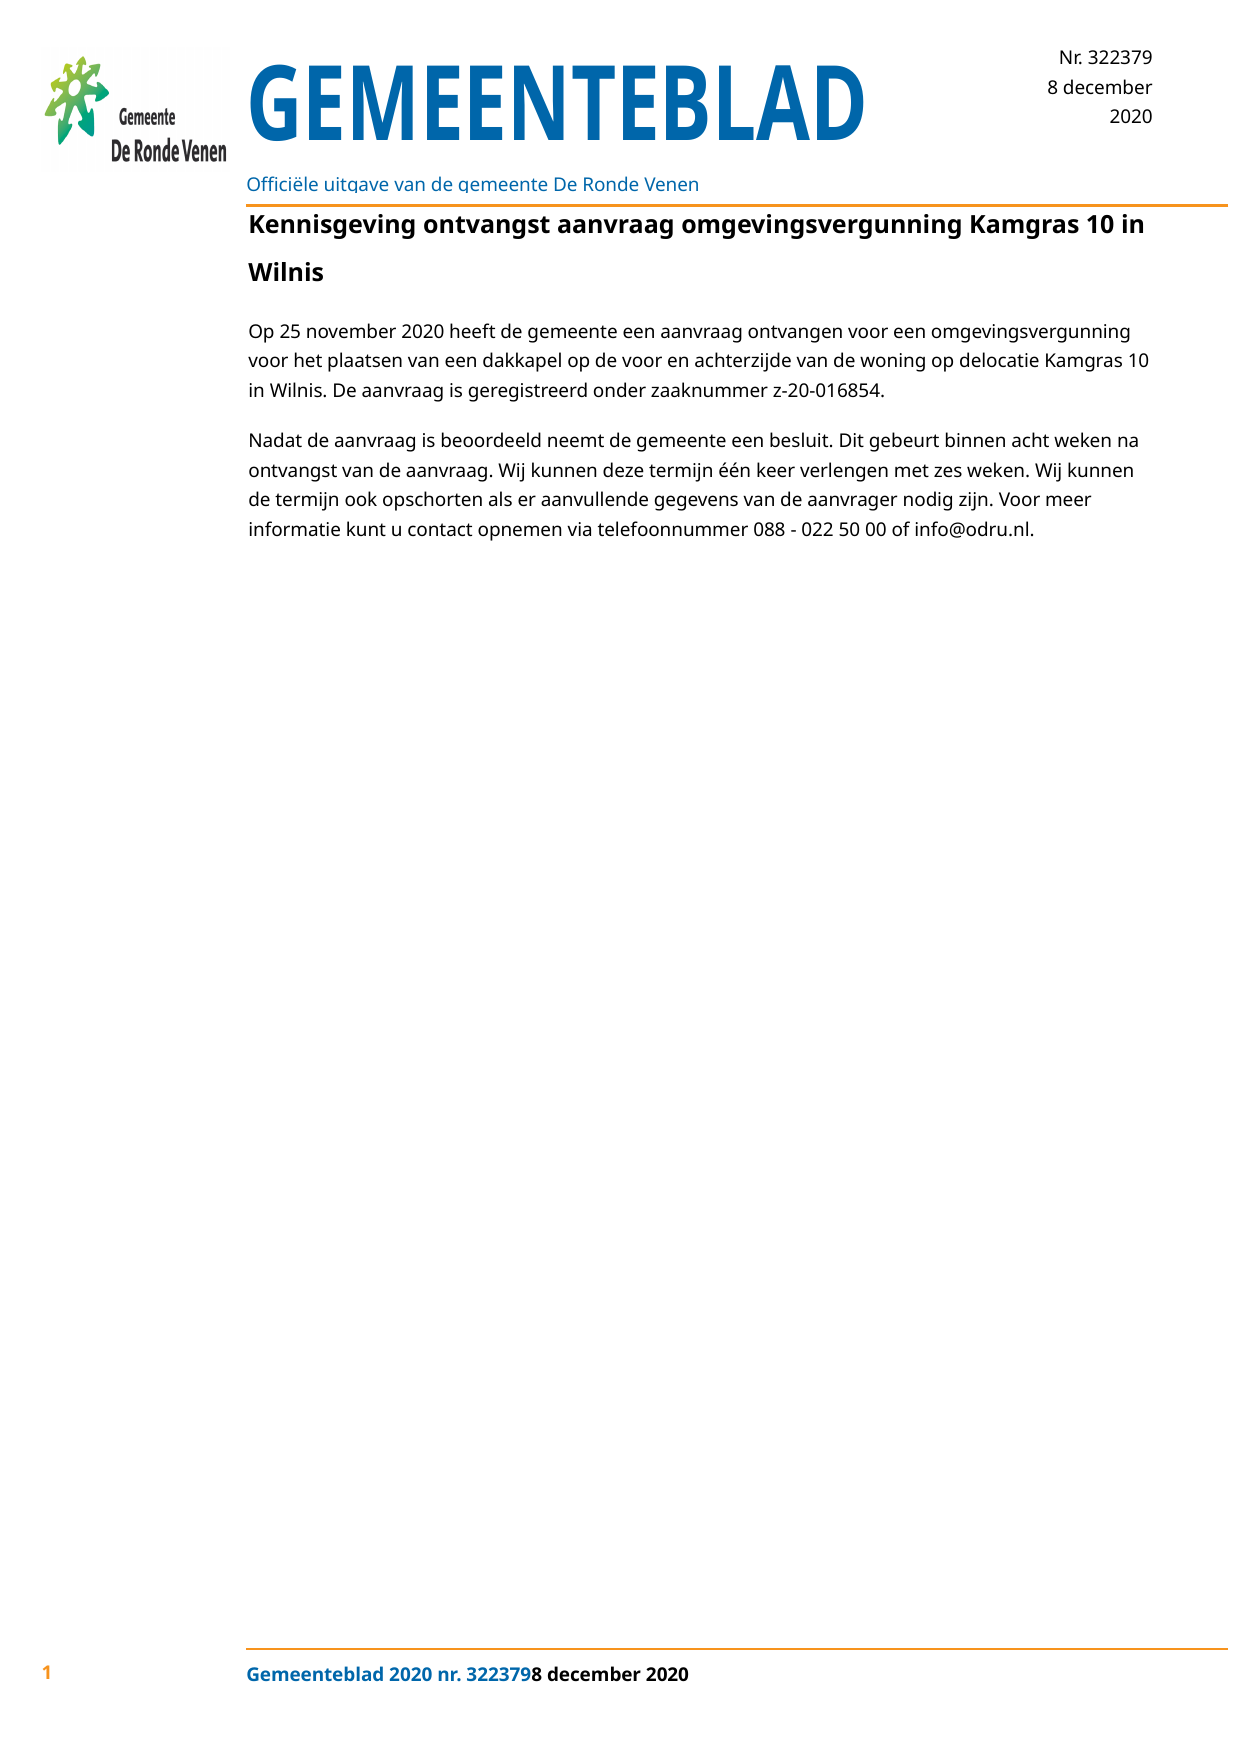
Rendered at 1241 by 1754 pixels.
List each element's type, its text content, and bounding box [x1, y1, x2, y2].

picture [41, 47, 231, 172]
text Nadat de aanvraag is beoordeeld neemt de gemeente een besluit. Dit gebeurt binnen acht weken na ontvangst van de aanvraag. Wij kunnen deze termijn één keer verlengen met zes weken. Wij kunnen de termijn ook opschorten als er aanvullende gegevens van de aanvrager nodig zijn. Voor meer informatie kunt u contact opnemen via telefoonnummer 088 - 022 50 00 of info@odru.nl. [248, 427, 1152, 542]
text Op 25 november 2020 heeft de gemeente een aanvraag ontvangen voor een omgevingsvergunning voor het plaatsen van een dakkapel op de voor en achterzijde van de woning op delocatie Kamgras 10 in Wilnis. De aanvraag is geregistreerd onder zaaknummer z-20-016854. [248, 318, 1152, 403]
text Kennisgeving ontvangst aanvraag omgevingsvergunning Kamgras 10 in Wilnis [248, 207, 1152, 288]
